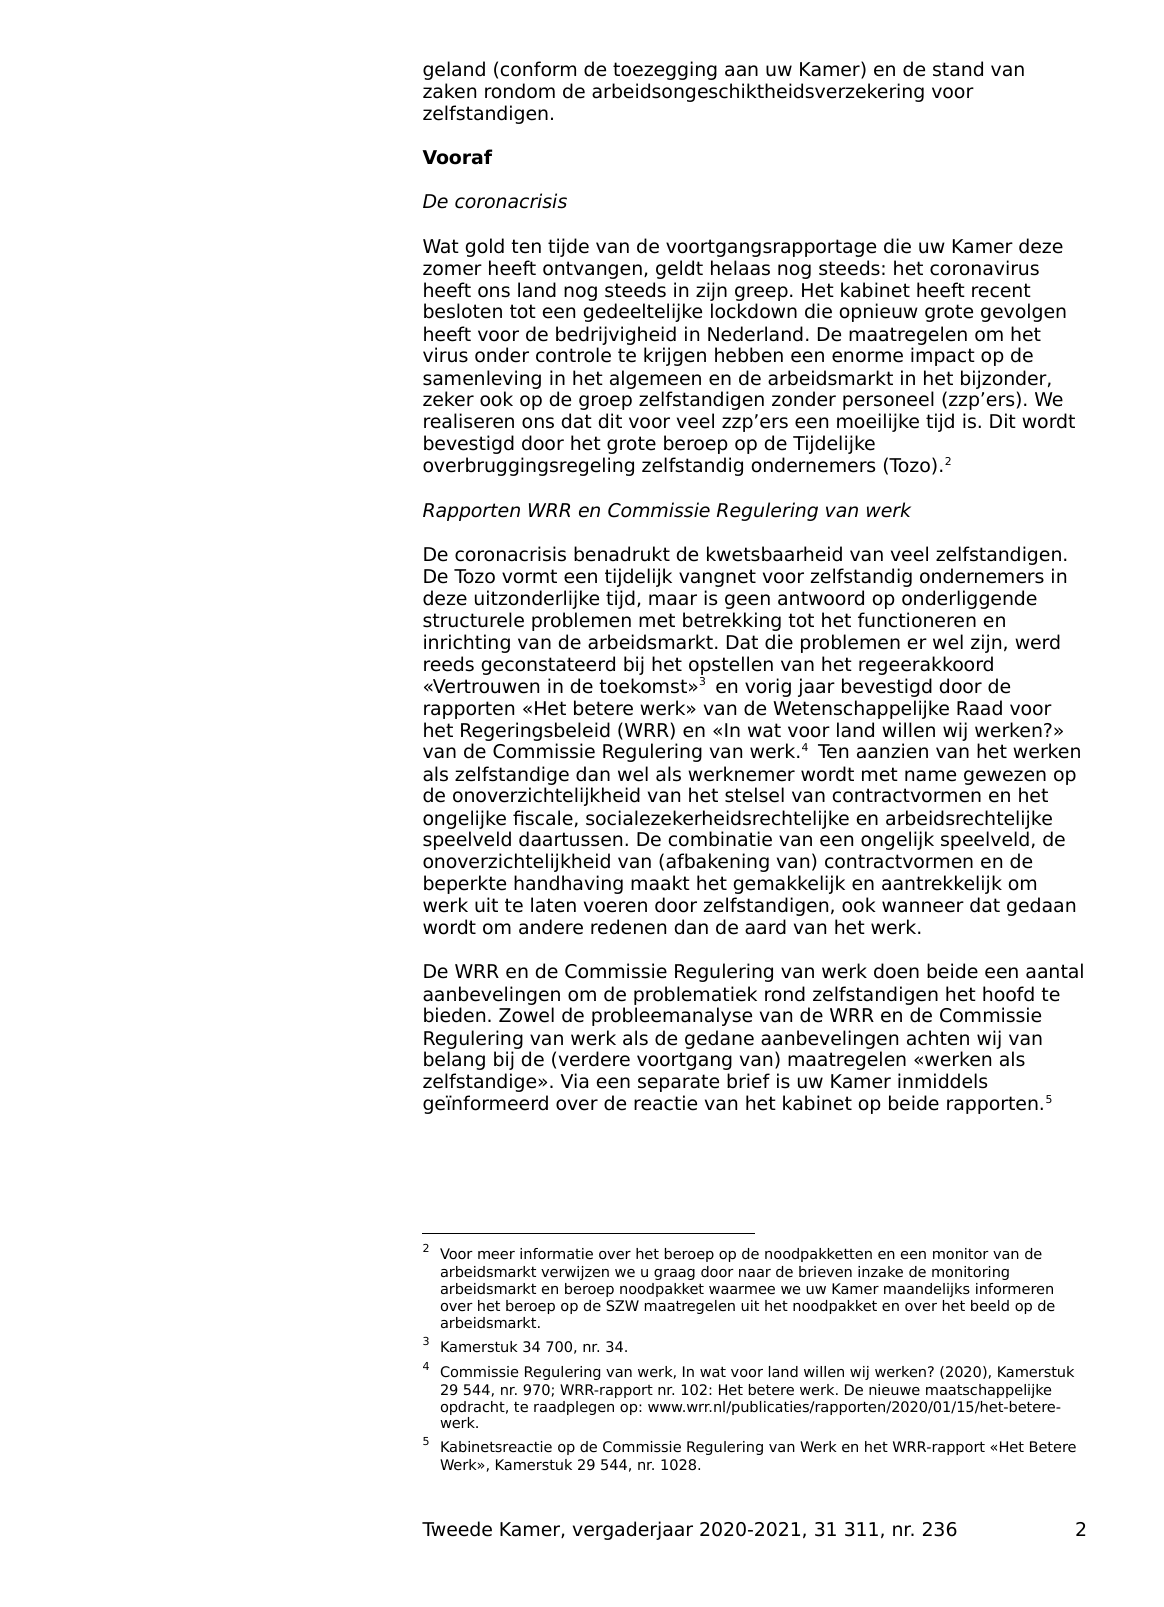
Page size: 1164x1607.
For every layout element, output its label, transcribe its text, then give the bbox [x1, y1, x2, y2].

subtitle De coronacrisis [422, 191, 1087, 213]
text Kamerstuk 34 700, nr. 34. [422, 1335, 1087, 1357]
text Commissie Regulering van werk, In wat voor land willen wij werken? (2020), Kamerstuk 29 544, nr. 970; WRR-rapport nr. 102: Het betere werk. De nieuwe maatschappelijke opdracht, te raadplegen op: www.wrr.nl/publicaties/rapporten/2020/01/15/het-betere-werk. [422, 1360, 1087, 1432]
text Kabinetsreactie op de Commissie Regulering van Werk en het WRR-rapport «Het Betere Werk», Kamerstuk 29 544, nr. 1028. [422, 1435, 1087, 1474]
text Voor meer informatie over het beroep op de noodpakketten en een monitor van de arbeidsmarkt verwijzen we u graag door naar de brieven inzake de monitoring arbeidsmarkt en beroep noodpakket waarmee we uw Kamer maandelijks informeren over het beroep op de SZW maatregelen uit het noodpakket en over het beeld op de arbeidsmarkt. [422, 1242, 1087, 1332]
subtitle Vooraf [422, 147, 1087, 169]
text De WRR en de Commissie Regulering van werk doen beide een aantal aanbevelingen om de problematiek rond zelfstandigen het hoofd te bieden. Zowel de probleemanalyse van de WRR en de Commissie Regulering van werk als de gedane aanbevelingen achten wij van belang bij de (verdere voortgang van) maatregelen «werken als zelfstandige». Via een separate brief is uw Kamer inmiddels geïnformeerd over de reactie van het kabinet op beide rapporten. [422, 961, 1087, 1115]
subtitle Rapporten WRR en Commissie Regulering van werk [422, 499, 1087, 521]
text Wat gold ten tijde van de voortgangsrapportage die uw Kamer deze zomer heeft ontvangen, geldt helaas nog steeds: het coronavirus heeft ons land nog steeds in zijn greep. Het kabinet heeft recent besloten tot een gedeeltelijke lockdown die opnieuw grote gevolgen heeft voor de bedrijvigheid in Nederland. De maatregelen om het virus onder controle te krijgen hebben een enorme impact op de samenleving in het algemeen en de arbeidsmarkt in het bijzonder, zeker ook op de groep zelfstandigen zonder personeel (zzp’ers). We realiseren ons dat dit voor veel zzp’ers een moeilijke tijd is. Dit wordt bevestigd door het grote beroep op de Tijdelijke overbruggingsregeling zelfstandig ondernemers (Tozo). [422, 236, 1087, 477]
text De coronacrisis benadrukt de kwetsbaarheid van veel zelfstandigen. De Tozo vormt een tijdelijk vangnet voor zelfstandig ondernemers in deze uitzonderlijke tijd, maar is geen antwoord op onderliggende structurele problemen met betrekking tot het functioneren en inrichting van de arbeidsmarkt. Dat die problemen er wel zijn, werd reeds geconstateerd bij het opstellen van het regeerakkoord «Vertrouwen in de toekomst» en vorig jaar bevestigd door de rapporten «Het betere werk» van de Wetenschappelijke Raad voor het Regeringsbeleid (WRR) en «In wat voor land willen wij werken?» van de Commissie Regulering van werk. Ten aanzien van het werken als zelfstandige dan wel als werknemer wordt met name gewezen op de onoverzichtelijkheid van het stelsel van contractvormen en het ongelijke fiscale, socialezekerheidsrechtelijke en arbeidsrechtelijke speelveld daartussen. De combinatie van een ongelijk speelveld, de onoverzichtelijkheid van (afbakening van) contractvormen en de beperkte handhaving maakt het gemakkelijk en aantrekkelijk om werk uit te laten voeren door zelfstandigen, ook wanneer dat gedaan wordt om andere redenen dan de aard van het werk. [422, 544, 1087, 939]
text geland (conform de toezegging aan uw Kamer) en de stand van zaken rondom de arbeidsongeschiktheidsverzekering voor zelfstandigen. [422, 59, 1087, 125]
